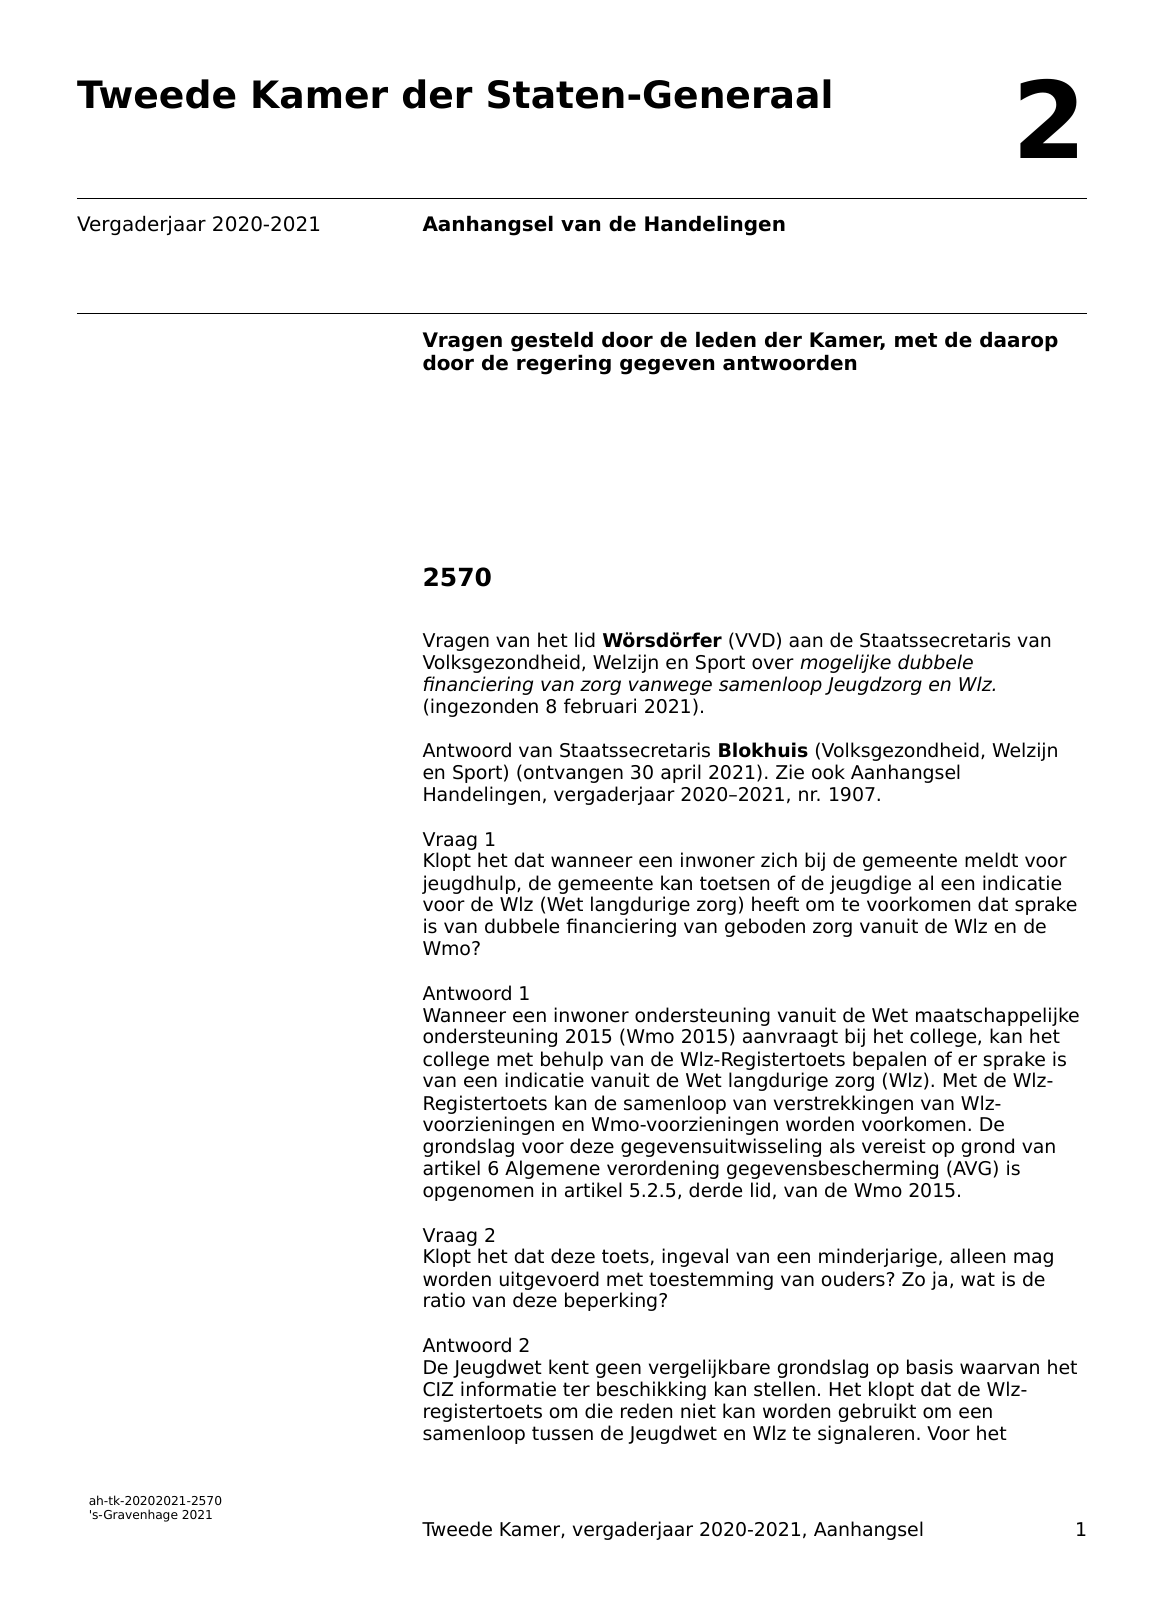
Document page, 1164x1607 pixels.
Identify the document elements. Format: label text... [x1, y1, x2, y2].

text ah-tk-20202021-2570 [88, 1494, 323, 1508]
table_cell Vergaderjaar 2020-2021 [77, 199, 422, 313]
text Antwoord 2 [422, 1334, 1087, 1357]
text Klopt het dat wanneer een inwoner zich bij de gemeente meldt voor jeugdhulp, de gemeente kan toetsen of de jeugdige al een indicatie voor de Wlz (Wet langdurige zorg) heeft om te voorkomen dat sprake is van dubbele financiering van geboden zorg vanuit de Wlz en de Wmo? [422, 850, 1087, 960]
table_cell [77, 314, 422, 375]
text Vragen van het lid Wörsdörfer (VVD) aan de Staatssecretaris van Volksgezondheid, Welzijn en Sport over mogelijke dubbele financiering van zorg vanwege samenloop Jeugdzorg en Wlz. (ingezonden 8 februari 2021). [422, 630, 1087, 718]
text Vraag 1 [422, 828, 1087, 850]
text Klopt het dat deze toets, ingeval van een minderjarige, alleen mag worden uitgevoerd met toestemming van ouders? Zo ja, wat is de ratio van deze beperking? [422, 1246, 1087, 1312]
text De Jeugdwet kent geen vergelijkbare grondslag op basis waarvan het CIZ informatie ter beschikking kan stellen. Het klopt dat de Wlz-registertoets om die reden niet kan worden gebruikt om een samenloop tussen de Jeugdwet en Wlz te signaleren. Voor het [422, 1357, 1087, 1444]
text Antwoord van Staatssecretaris Blokhuis (Volksgezondheid, Welzijn en Sport) (ontvangen 30 april 2021). Zie ook Aanhangsel Handelingen, vergaderjaar 2020–2021, nr. 1907. [422, 740, 1087, 806]
table_cell Aanhangsel van de Handelingen [422, 199, 1087, 313]
text Wanneer een inwoner ondersteuning vanuit de Wet maatschappelijke ondersteuning 2015 (Wmo 2015) aanvraagt bij het college, kan het college met behulp van de Wlz-Registertoets bepalen of er sprake is van een indicatie vanuit de Wet langdurige zorg (Wlz). Met de Wlz-Registertoets kan de samenloop van verstrekkingen van Wlz-voorzieningen en Wmo-voorzieningen worden voorkomen. De grondslag voor deze gegevensuitwisseling als vereist op grond van artikel 6 Algemene verordening gegevensbescherming (AVG) is opgenomen in artikel 5.2.5, derde lid, van de Wmo 2015. [422, 1004, 1087, 1202]
table_header 2 [886, 59, 1087, 198]
text Vraag 2 [422, 1224, 1087, 1246]
text 's-Gravenhage 2021 [88, 1508, 323, 1522]
table_cell Vragen gesteld door de leden der Kamer, met de daarop door de regering gegeven antwoorden [422, 314, 1087, 375]
text 2570 [422, 563, 1087, 592]
table_header Tweede Kamer der Staten-Generaal [77, 59, 886, 198]
text Antwoord 1 [422, 982, 1087, 1004]
